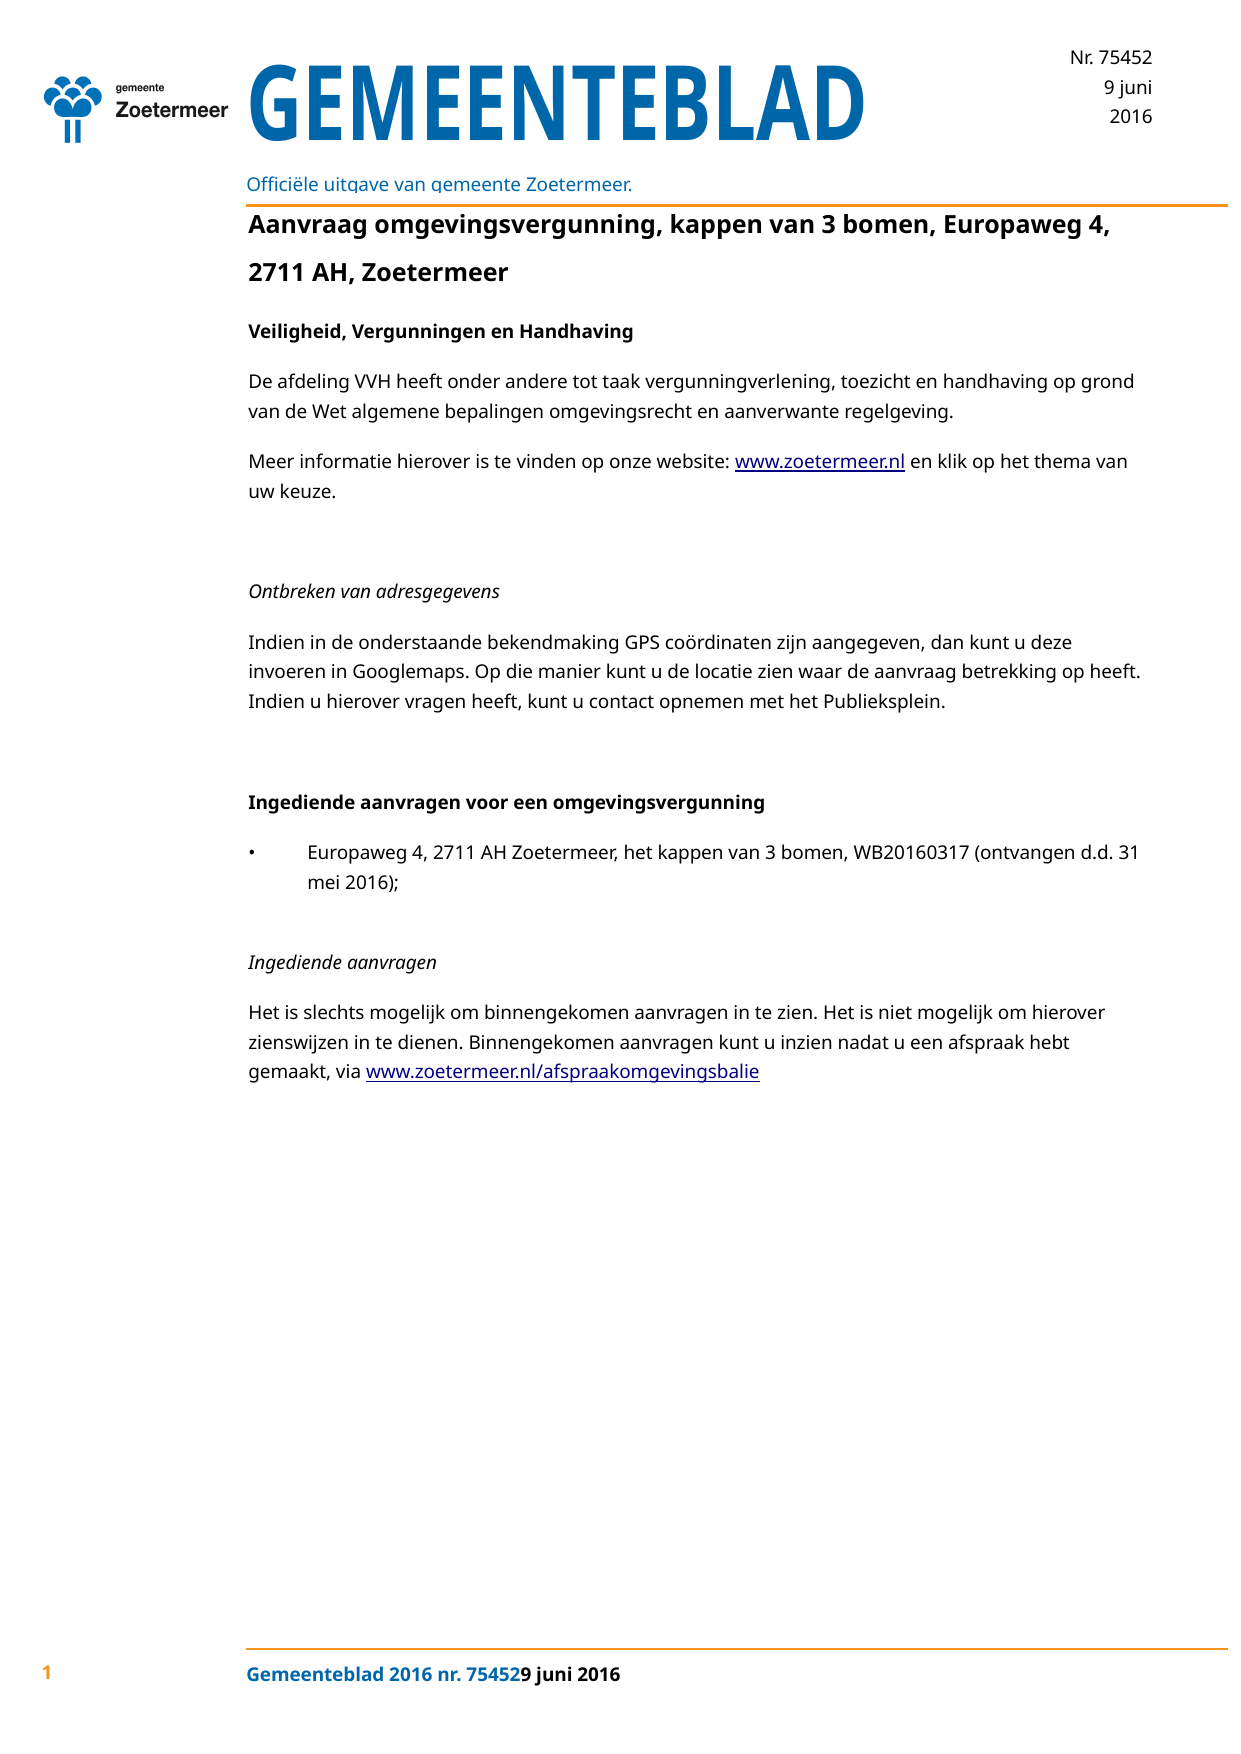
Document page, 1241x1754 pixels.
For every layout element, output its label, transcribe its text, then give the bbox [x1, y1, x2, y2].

picture [41, 47, 231, 172]
text Indien in de onderstaande bekendmaking GPS coördinaten zijn aangegeven, dan kunt u deze invoeren in Googlemaps. Op die manier kunt u de locatie zien waar de aanvraag betrekking op heeft. Indien u hierover vragen heeft, kunt u contact opnemen met het Publieksplein. [248, 629, 1152, 714]
text Ingediende aanvragen [248, 949, 1152, 975]
text Aanvraag omgevingsvergunning, kappen van 3 bomen, Europaweg 4, 2711 AH, Zoetermeer [248, 207, 1152, 288]
text Ontbreken van adresgegevens [248, 579, 1152, 604]
text De afdeling VVH heeft onder andere tot taak vergunningverlening, toezicht en handhaving op grond van de Wet algemene bepalingen omgevingsrecht en aanverwante regelgeving. [248, 368, 1152, 424]
list Europaweg 4, 2711 AH Zoetermeer, het kappen van 3 bomen, WB20160317 (ontvangen d.d. 31 mei 2016); [248, 839, 1152, 895]
text Ingediende aanvragen voor een omgevingsvergunning [248, 789, 1152, 815]
text Meer informatie hierover is te vinden op onze website: www.zoetermeer.nl en klik op het thema van uw keuze. [248, 448, 1152, 504]
text Het is slechts mogelijk om binnengekomen aanvragen in te zien. Het is niet mogelijk om hierover zienswijzen in te dienen. Binnengekomen aanvragen kunt u inzien nadat u een afspraak hebt gemaakt, via www.zoetermeer.nl/afspraakomgevingsbalie [248, 999, 1152, 1084]
text Veiligheid, Vergunningen en Handhaving [248, 318, 1152, 344]
